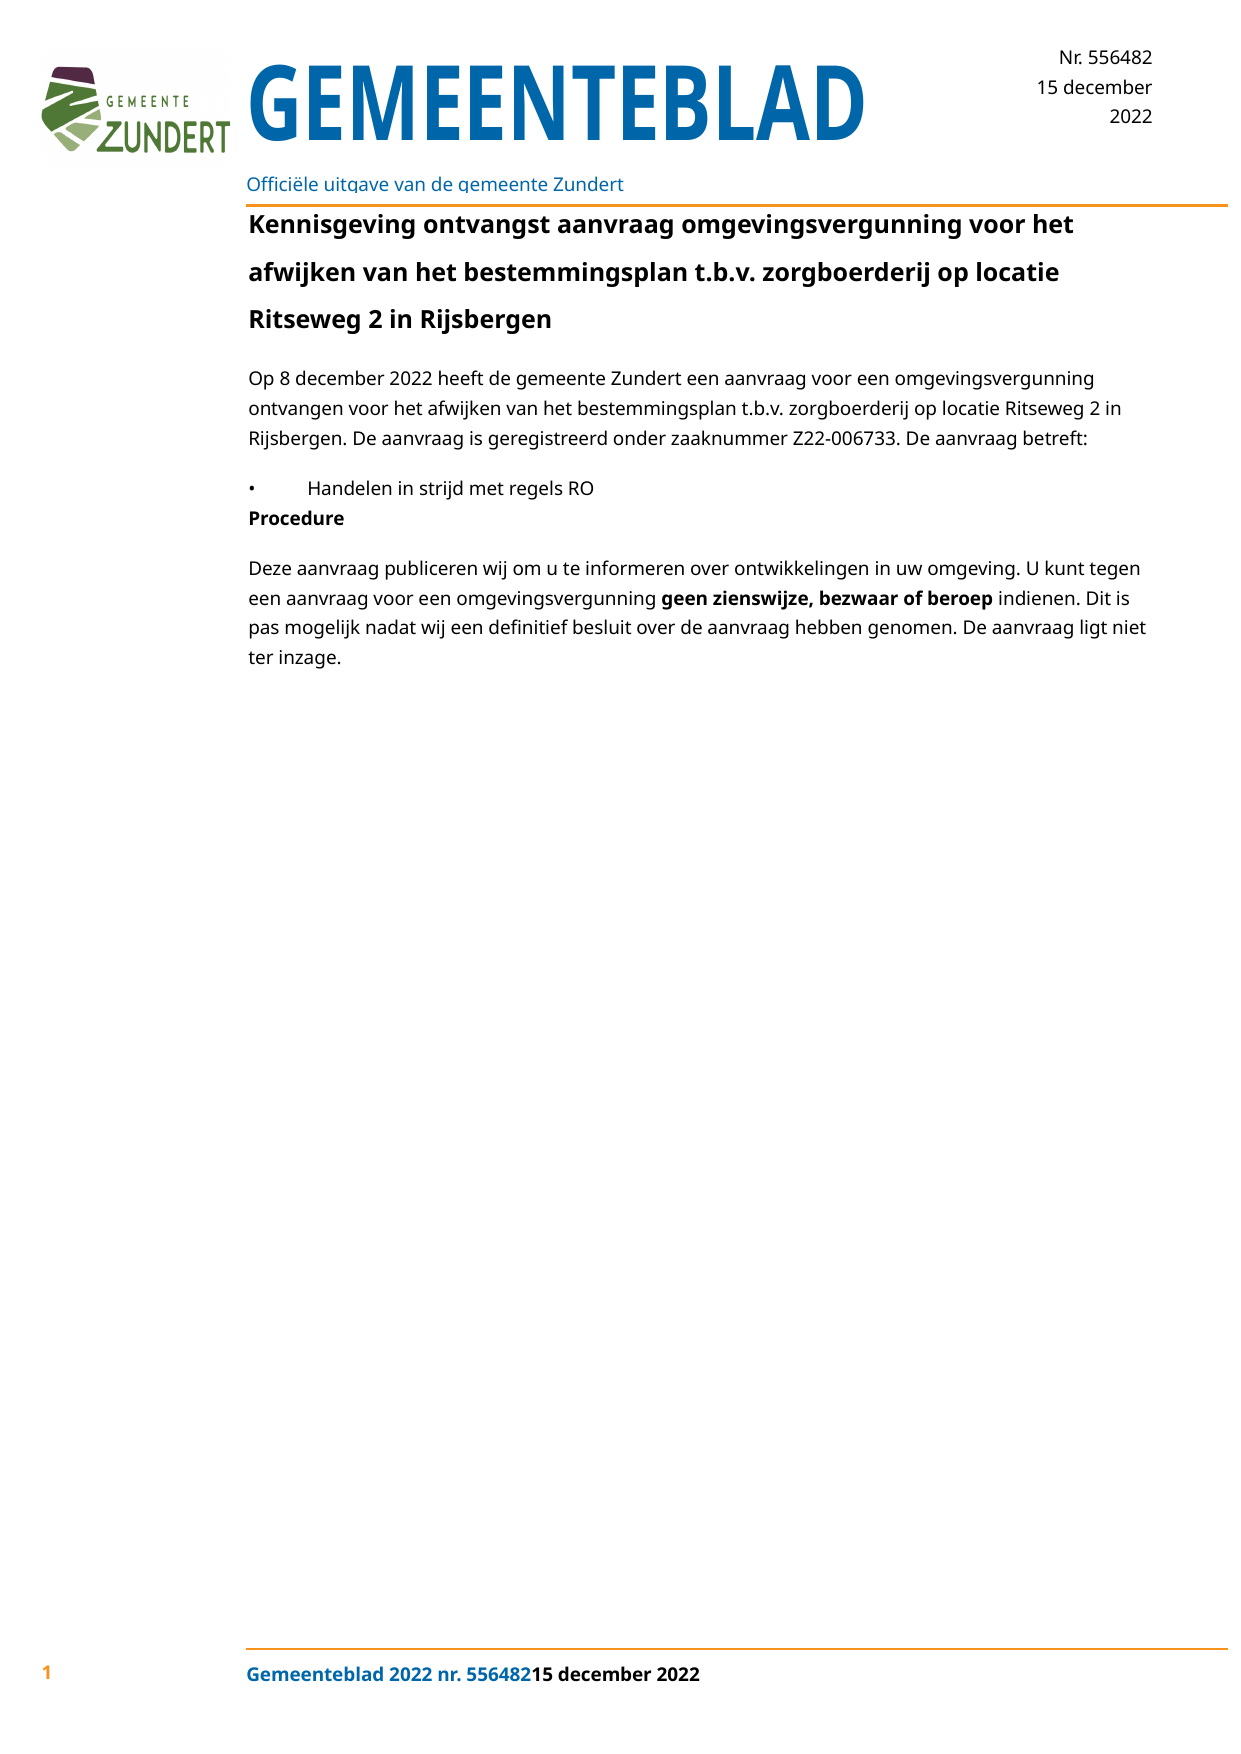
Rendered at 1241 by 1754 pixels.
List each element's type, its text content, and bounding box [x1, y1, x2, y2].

list Handelen in strijd met regels RO [248, 475, 1152, 501]
text Deze aanvraag publiceren wij om u te informeren over ontwikkelingen in uw omgeving. U kunt tegen een aanvraag voor een omgevingsvergunning geen zienswijze, bezwaar of beroep indienen. Dit is pas mogelijk nadat wij een definitief besluit over de aanvraag hebben genomen. De aanvraag ligt niet ter inzage. [248, 555, 1152, 669]
picture [41, 47, 231, 172]
text Procedure [248, 505, 1152, 530]
text Kennisgeving ontvangst aanvraag omgevingsvergunning voor het afwijken van het bestemmingsplan t.b.v. zorgboerderij op locatie Ritseweg 2 in Rijsbergen [248, 207, 1152, 336]
text Op 8 december 2022 heeft de gemeente Zundert een aanvraag voor een omgevingsvergunning ontvangen voor het afwijken van het bestemmingsplan t.b.v. zorgboerderij op locatie Ritseweg 2 in Rijsbergen. De aanvraag is geregistreerd onder zaaknummer Z22-006733. De aanvraag betreft: [248, 366, 1152, 450]
